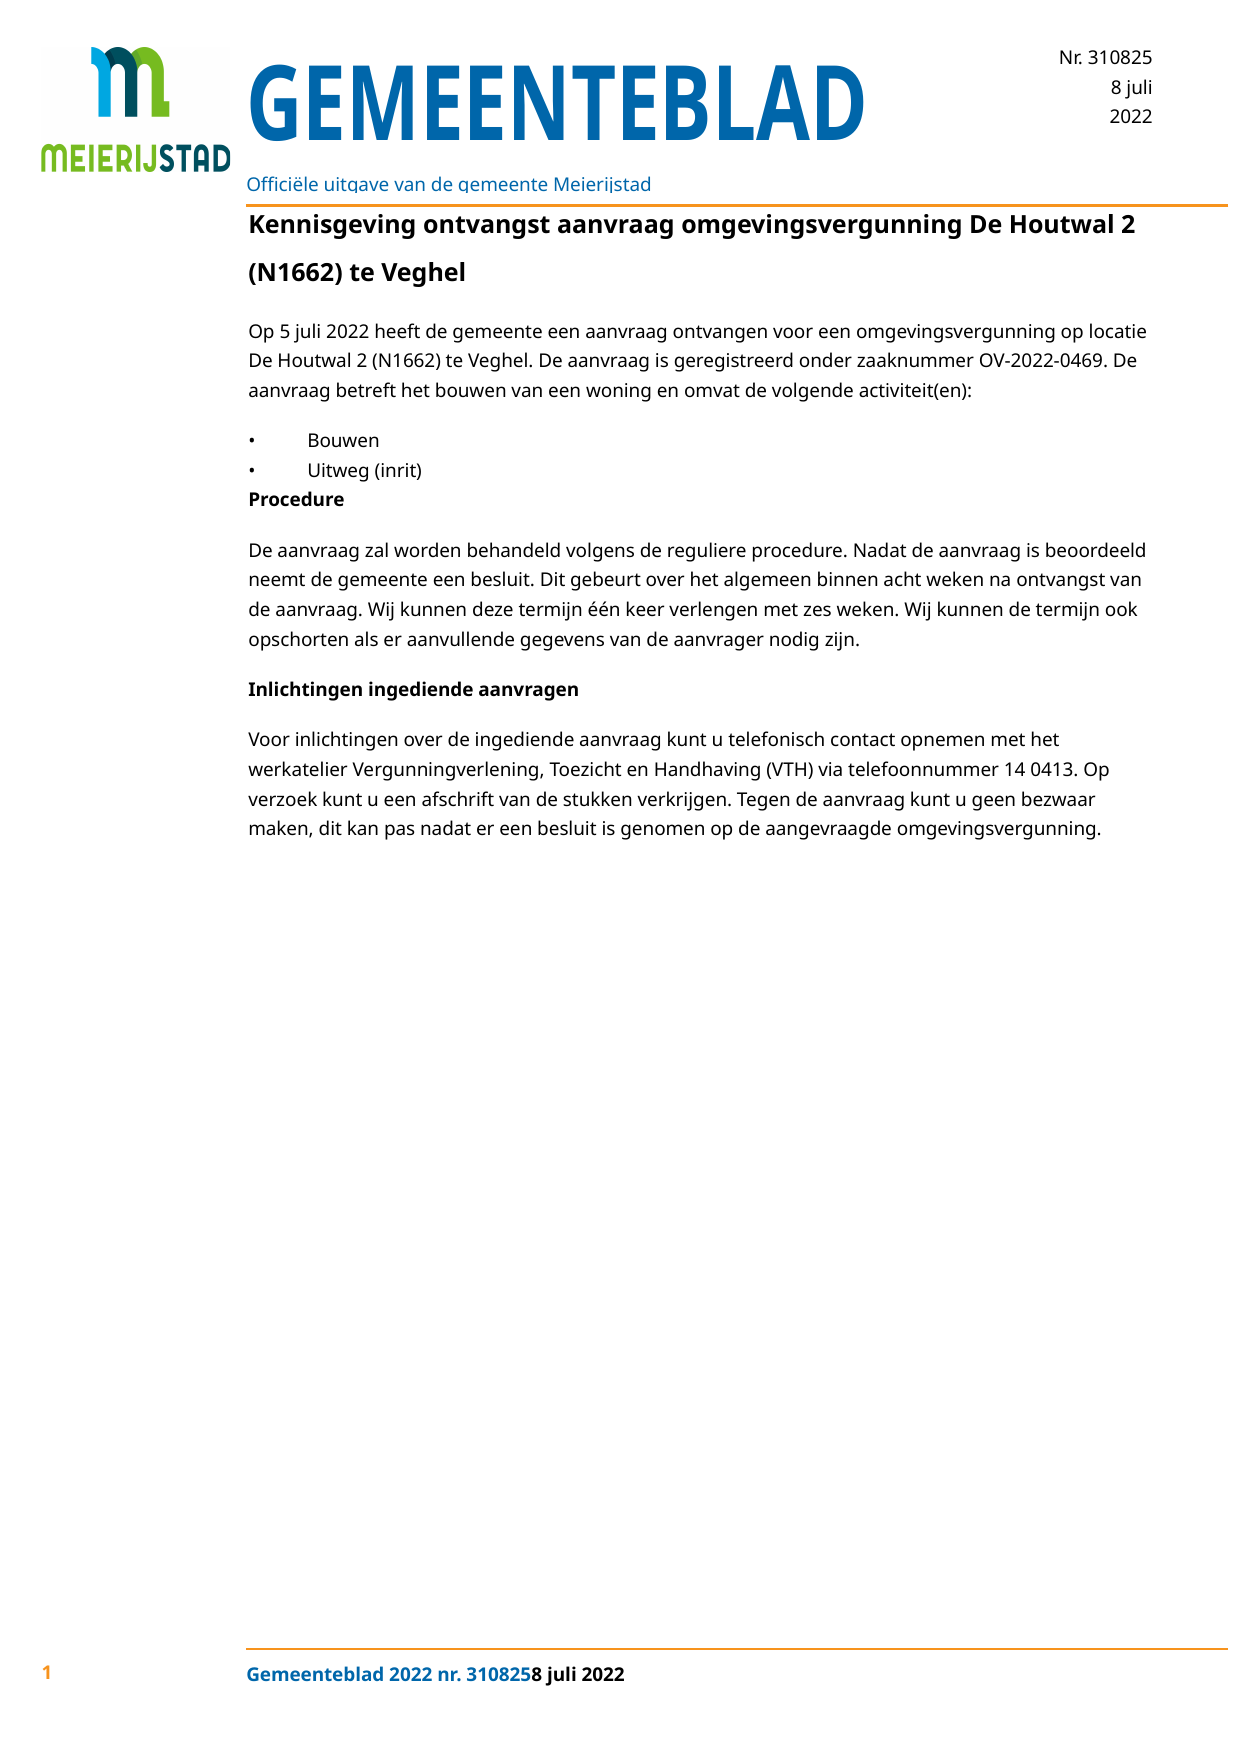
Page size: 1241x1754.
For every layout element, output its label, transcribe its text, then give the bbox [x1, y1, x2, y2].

text Inlichtingen ingediende aanvragen [248, 676, 1152, 702]
list Uitweg (inrit) [248, 457, 1152, 483]
text Procedure [248, 487, 1152, 512]
list Bouwen [248, 427, 1152, 453]
text De aanvraag zal worden behandeld volgens de reguliere procedure. Nadat de aanvraag is beoordeeld neemt de gemeente een besluit. Dit gebeurt over het algemeen binnen acht weken na ontvangst van de aanvraag. Wij kunnen deze termijn één keer verlengen met zes weken. Wij kunnen de termijn ook opschorten als er aanvullende gegevens van de aanvrager nodig zijn. [248, 537, 1152, 652]
picture [41, 47, 231, 172]
text Kennisgeving ontvangst aanvraag omgevingsvergunning De Houtwal 2 (N1662) te Veghel [248, 207, 1152, 288]
text Op 5 juli 2022 heeft de gemeente een aanvraag ontvangen voor een omgevingsvergunning op locatie De Houtwal 2 (N1662) te Veghel. De aanvraag is geregistreerd onder zaaknummer OV-2022-0469. De aanvraag betreft het bouwen van een woning en omvat de volgende activiteit(en): [248, 318, 1152, 403]
text Voor inlichtingen over de ingediende aanvraag kunt u telefonisch contact opnemen met het werkatelier Vergunningverlening, Toezicht en Handhaving (VTH) via telefoonnummer 14 0413. Op verzoek kunt u een afschrift van de stukken verkrijgen. Tegen de aanvraag kunt u geen bezwaar maken, dit kan pas nadat er een besluit is genomen op de aangevraagde omgevingsvergunning. [248, 727, 1152, 841]
